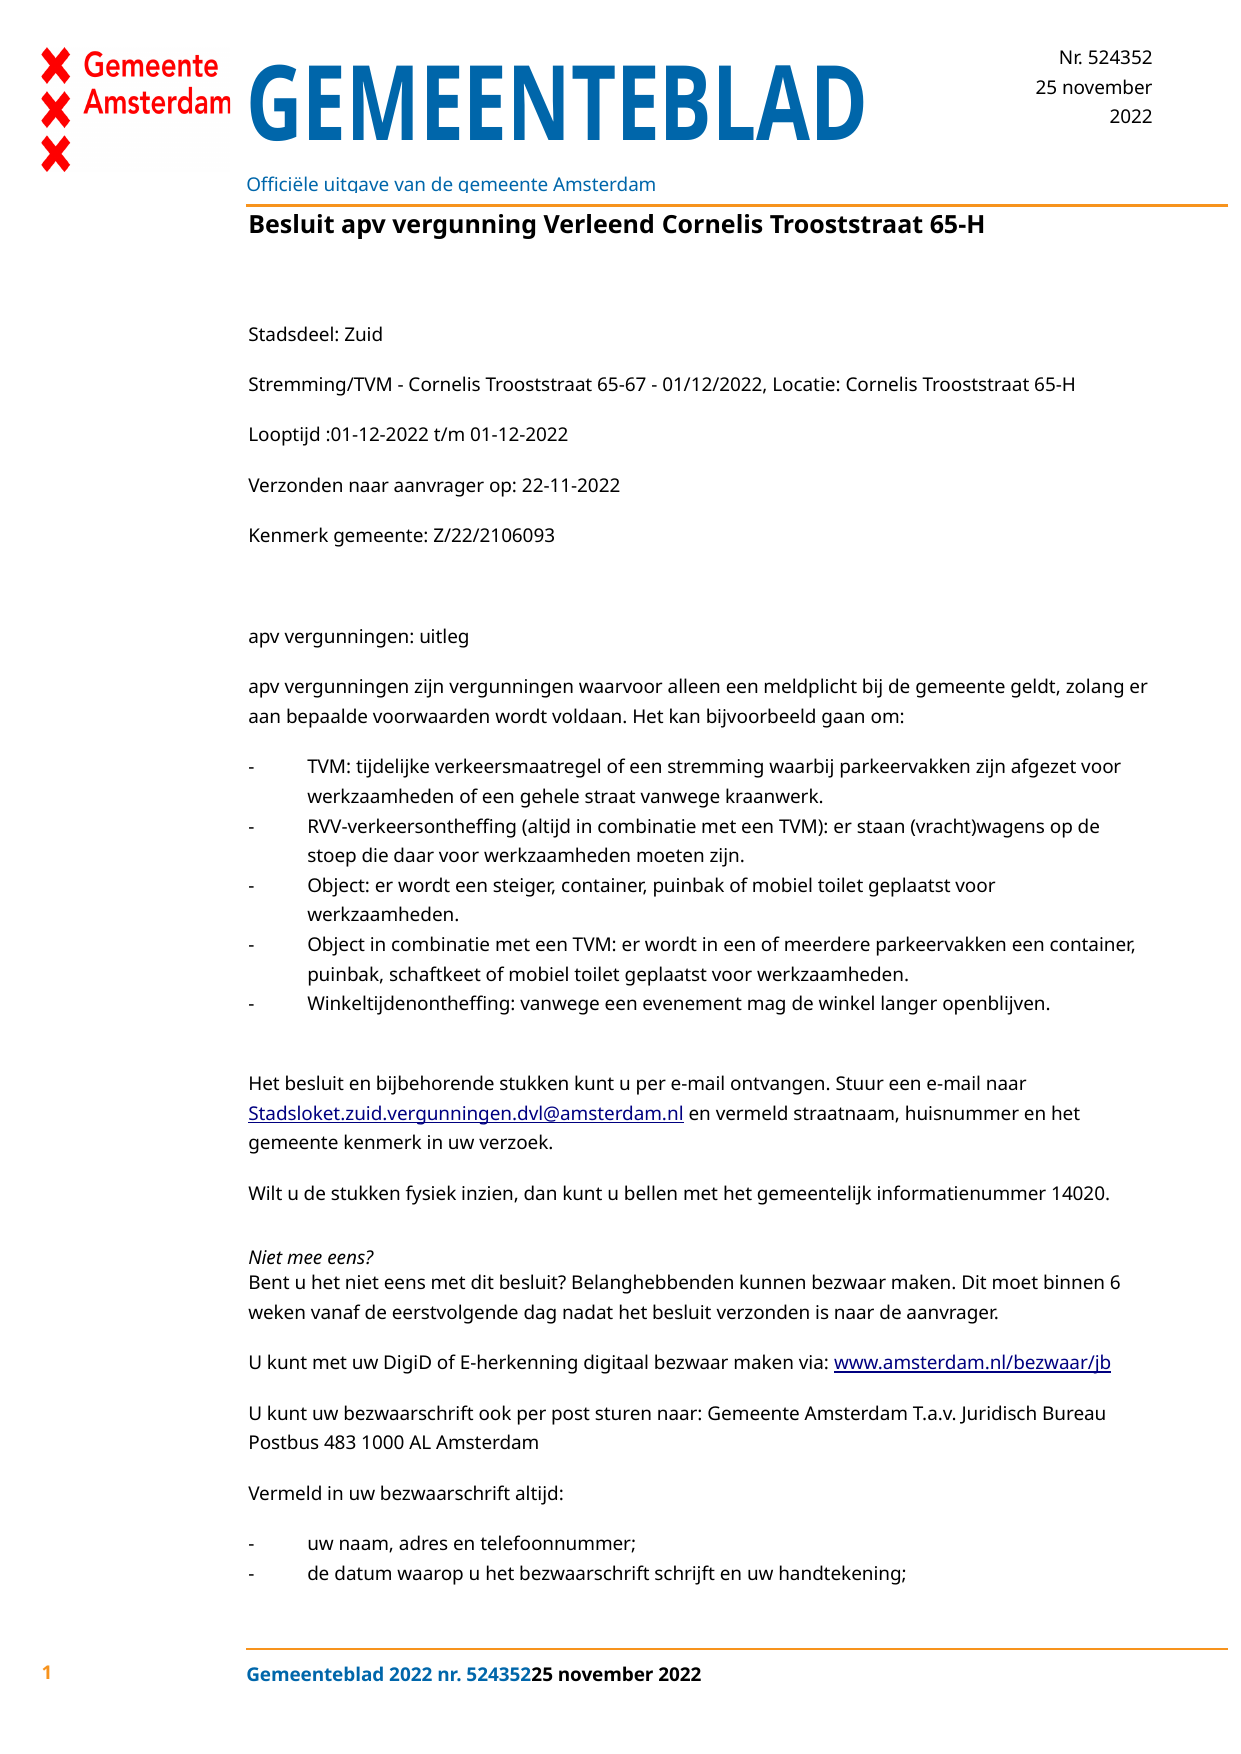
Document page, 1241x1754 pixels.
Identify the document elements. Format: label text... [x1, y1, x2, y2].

text apv vergunningen: uitleg [248, 623, 1152, 649]
list uw naam, adres en telefoonnummer; [248, 1530, 1152, 1556]
text Verzonden naar aanvrager op: 22-11-2022 [248, 472, 1152, 498]
list Object in combinatie met een TVM: er wordt in een of meerdere parkeervakken een container, puinbak, schaftkeet of mobiel toilet geplaatst voor werkzaamheden. [248, 931, 1152, 986]
text Niet mee eens? [248, 1244, 1152, 1269]
picture [41, 47, 231, 172]
text U kunt met uw DigiD of E-herkenning digitaal bezwaar maken via: www.amsterdam.nl/bezwaar/jb [248, 1349, 1152, 1375]
list RVV-verkeersontheffing (altijd in combinatie met een TVM): er staan (vracht)wagens op de stoep die daar voor werkzaamheden moeten zijn. [248, 813, 1152, 868]
text Wilt u de stukken fysiek inzien, dan kunt u bellen met het gemeentelijk informatienummer 14020. [248, 1180, 1152, 1206]
text Het besluit en bijbehorende stukken kunt u per e-mail ontvangen. Stuur een e-mail naar Stadsloket.zuid.vergunningen.dvl@amsterdam.nl en vermeld straatnaam, huisnummer en het gemeente kenmerk in uw verzoek. [248, 1070, 1152, 1155]
text Looptijd :01-12-2022 t/m 01-12-2022 [248, 422, 1152, 447]
text Stremming/TVM - Cornelis Trooststraat 65-67 - 01/12/2022, Locatie: Cornelis Trooststraat 65-H [248, 371, 1152, 397]
list TVM: tijdelijke verkeersmaatregel of een stremming waarbij parkeervakken zijn afgezet voor werkzaamheden of een gehele straat vanwege kraanwerk. [248, 754, 1152, 809]
list Object: er wordt een steiger, container, puinbak of mobiel toilet geplaatst voor werkzaamheden. [248, 872, 1152, 927]
text Besluit apv vergunning Verleend Cornelis Trooststraat 65-H [248, 207, 1152, 241]
list Winkeltijdenontheffing: vanwege een evenement mag de winkel langer openblijven. [248, 990, 1152, 1016]
text U kunt uw bezwaarschrift ook per post sturen naar: Gemeente Amsterdam T.a.v. Juridisch Bureau Postbus 483 1000 AL Amsterdam [248, 1400, 1152, 1455]
text apv vergunningen zijn vergunningen waarvoor alleen een meldplicht bij de gemeente geldt, zolang er aan bepaalde voorwaarden wordt voldaan. Het kan bijvoorbeeld gaan om: [248, 674, 1152, 729]
text Kenmerk gemeente: Z/22/2106093 [248, 522, 1152, 548]
text Bent u het niet eens met dit besluit? Belanghebbenden kunnen bezwaar maken. Dit moet binnen 6 weken vanaf de eerstvolgende dag nadat het besluit verzonden is naar de aanvrager. [248, 1269, 1152, 1325]
text Vermeld in uw bezwaarschrift altijd: [248, 1480, 1152, 1506]
list de datum waarop u het bezwaarschrift schrijft en uw handtekening; [248, 1560, 1152, 1586]
text Stadsdeel: Zuid [248, 321, 1152, 346]
